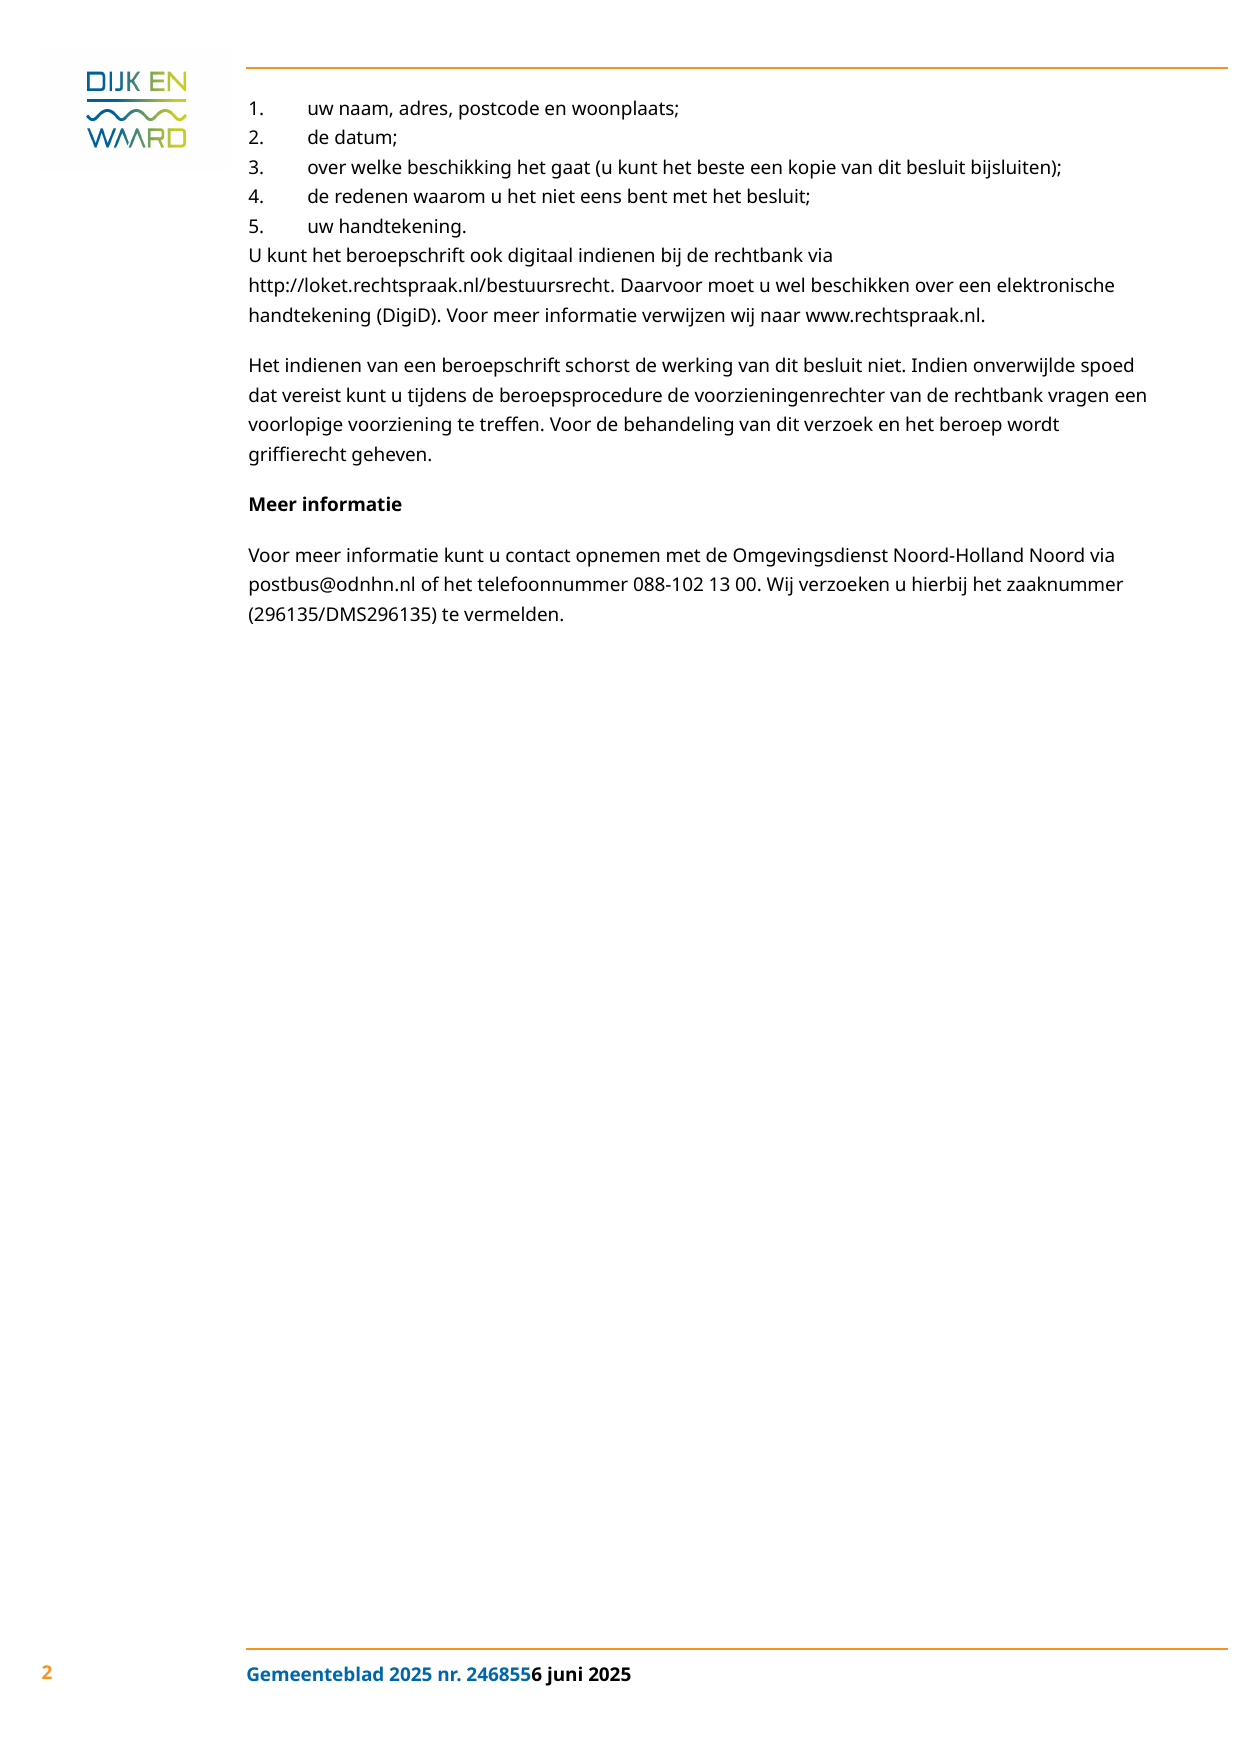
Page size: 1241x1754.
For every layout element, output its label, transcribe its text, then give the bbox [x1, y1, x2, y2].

text Meer informatie [248, 491, 1152, 517]
list uw naam, adres, postcode en woonplaats; [248, 95, 1152, 121]
list uw handtekening. [248, 213, 1152, 239]
picture [41, 47, 231, 172]
text U kunt het beroepschrift ook digitaal indienen bij de rechtbank via http://loket.rechtspraak.nl/bestuursrecht. Daarvoor moet u wel beschikken over een elektronische handtekening (DigiD). Voor meer informatie verwijzen wij naar www.rechtspraak.nl. [248, 243, 1152, 328]
list over welke beschikking het gaat (u kunt het beste een kopie van dit besluit bijsluiten); [248, 154, 1152, 180]
text Het indienen van een beroepschrift schorst de werking van dit besluit niet. Indien onverwijlde spoed dat vereist kunt u tijdens de beroepsprocedure de voorzieningenrechter van de rechtbank vragen een voorlopige voorziening te treffen. Voor de behandeling van dit verzoek en het beroep wordt griffierecht geheven. [248, 352, 1152, 467]
list de datum; [248, 124, 1152, 150]
text Voor meer informatie kunt u contact opnemen met de Omgevingsdienst Noord-Holland Noord via postbus@odnhn.nl of het telefoonnummer 088-102 13 00. Wij verzoeken u hierbij het zaaknummer (296135/DMS296135) te vermelden. [248, 542, 1152, 627]
list de redenen waarom u het niet eens bent met het besluit; [248, 183, 1152, 209]
